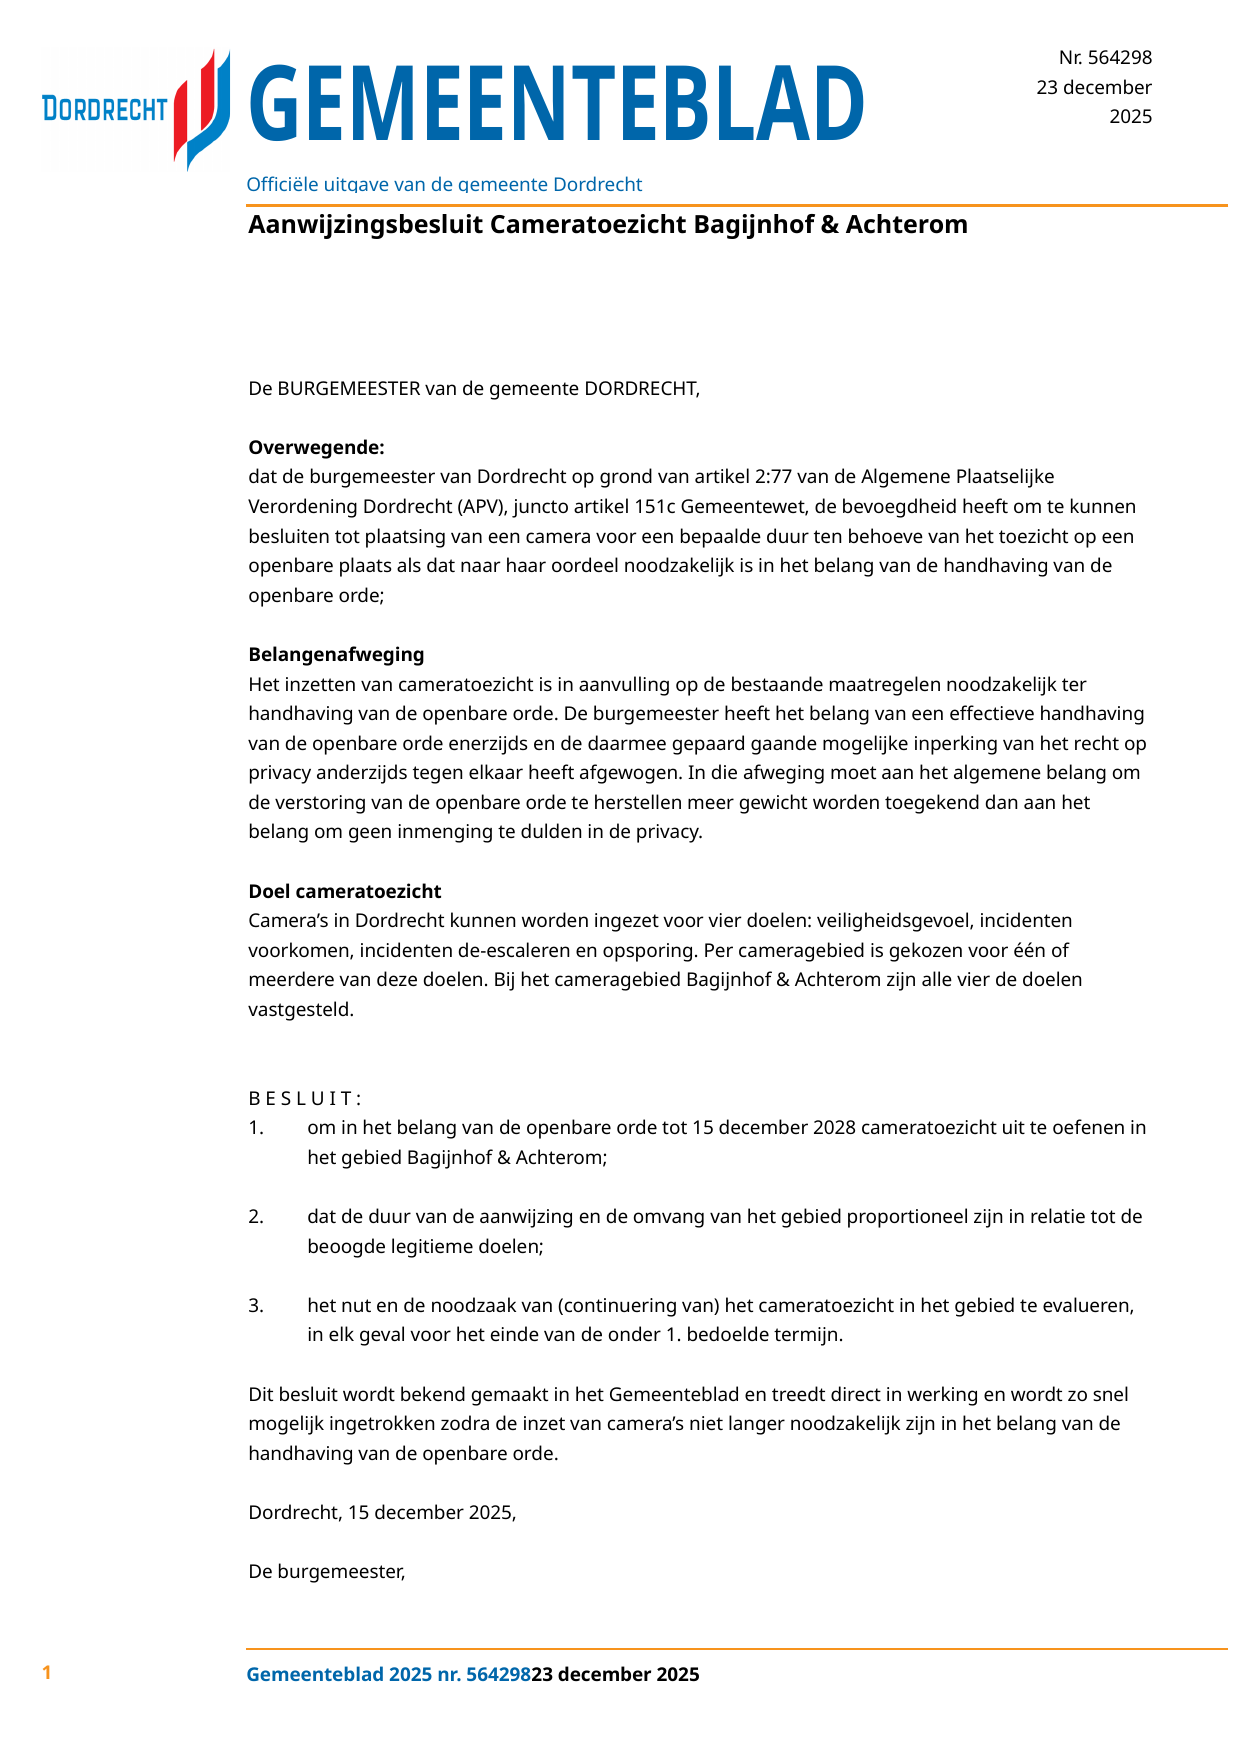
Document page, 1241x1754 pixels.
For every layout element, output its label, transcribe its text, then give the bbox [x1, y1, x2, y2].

text Doel cameratoezicht [248, 878, 1152, 903]
text Aanwijzingsbesluit Cameratoezicht Bagijnhof & Achterom [248, 207, 1152, 241]
text B E S L U I T : [248, 1085, 1152, 1111]
picture [41, 47, 231, 172]
text De burgemeester, [248, 1558, 1152, 1584]
text Dit besluit wordt bekend gemaakt in het Gemeenteblad en treedt direct in werking en wordt zo snel mogelijk ingetrokken zodra de inzet van camera’s niet langer noodzakelijk zijn in het belang van de handhaving van de openbare orde. [248, 1381, 1152, 1466]
text Dordrecht, 15 december 2025, [248, 1499, 1152, 1525]
list het nut en de noodzaak van (continuering van) het cameratoezicht in het gebied te evalueren, in elk geval voor het einde van de onder 1. bedoelde termijn. [248, 1292, 1152, 1347]
list om in het belang van de openbare orde tot 15 december 2028 cameratoezicht uit te oefenen in het gebied Bagijnhof & Achterom; [248, 1114, 1152, 1170]
text De BURGEMEESTER van de gemeente DORDRECHT, [248, 375, 1152, 401]
text dat de burgemeester van Dordrecht op grond van artikel 2:77 van de Algemene Plaatselijke Verordening Dordrecht (APV), juncto artikel 151c Gemeentewet, de bevoegdheid heeft om te kunnen besluiten tot plaatsing van een camera voor een bepaalde duur ten behoeve van het toezicht op een openbare plaats als dat naar haar oordeel noodzakelijk is in het belang van de handhaving van de openbare orde; [248, 464, 1152, 608]
text Overwegende: [248, 434, 1152, 460]
list dat de duur van de aanwijzing en de omvang van het gebied proportioneel zijn in relatie tot de beoogde legitieme doelen; [248, 1203, 1152, 1258]
text Belangenafweging [248, 641, 1152, 667]
text Camera’s in Dordrecht kunnen worden ingezet voor vier doelen: veiligheidsgevoel, incidenten voorkomen, incidenten de-escaleren en opsporing. Per cameragebied is gekozen voor één of meerdere van deze doelen. Bij het cameragebied Bagijnhof & Achterom zijn alle vier de doelen vastgesteld. [248, 907, 1152, 1022]
text Het inzetten van cameratoezicht is in aanvulling op de bestaande maatregelen noodzakelijk ter handhaving van de openbare orde. De burgemeester heeft het belang van een effectieve handhaving van de openbare orde enerzijds en de daarmee gepaard gaande mogelijke inperking van het recht op privacy anderzijds tegen elkaar heeft afgewogen. In die afweging moet aan het algemene belang om de verstoring van de openbare orde te herstellen meer gewicht worden toegekend dan aan het belang om geen inmenging te dulden in de privacy. [248, 671, 1152, 844]
